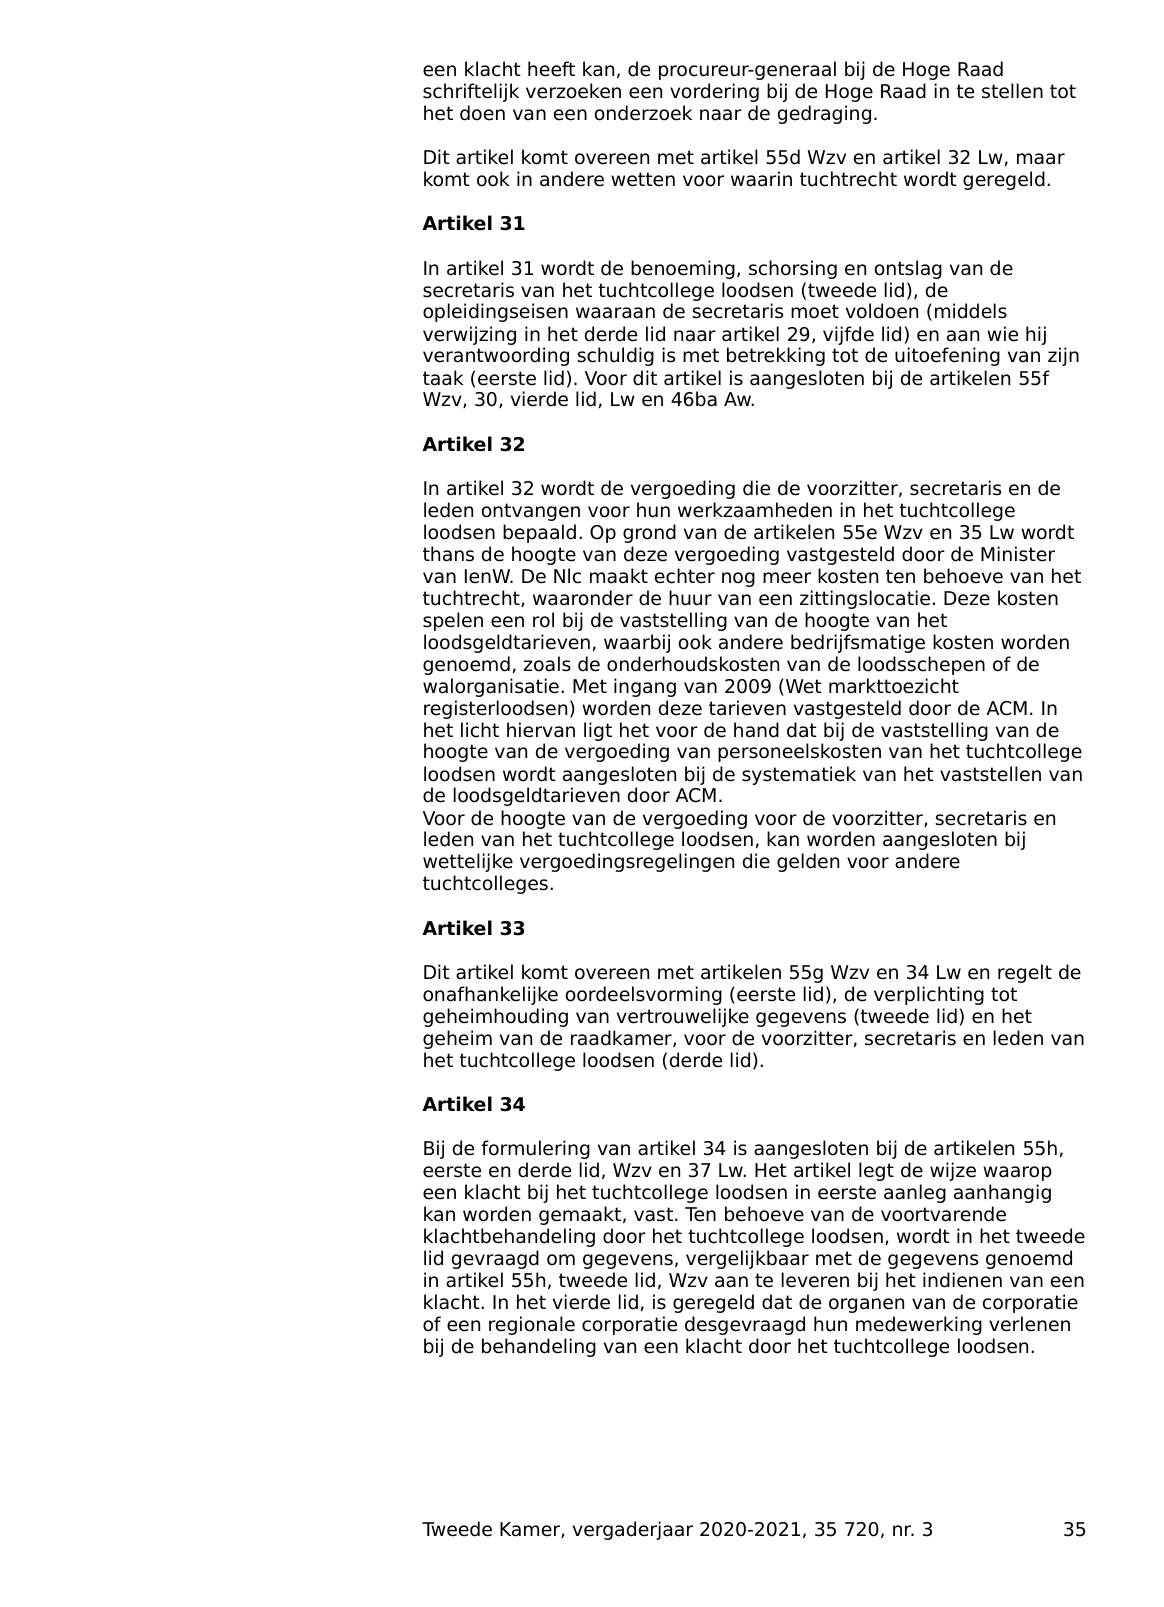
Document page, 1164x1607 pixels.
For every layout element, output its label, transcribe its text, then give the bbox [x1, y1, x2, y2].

text Dit artikel komt overeen met artikel 55d Wzv en artikel 32 Lw, maar komt ook in andere wetten voor waarin tuchtrecht wordt geregeld. [422, 147, 1087, 191]
text Voor de hoogte van de vergoeding voor de voorzitter, secretaris en leden van het tuchtcollege loodsen, kan worden aangesloten bij wettelijke vergoedingsregelingen die gelden voor andere tuchtcolleges. [422, 807, 1087, 895]
subtitle Artikel 33 [422, 917, 1087, 939]
text Bij de formulering van artikel 34 is aangesloten bij de artikelen 55h, eerste en derde lid, Wzv en 37 Lw. Het artikel legt de wijze waarop een klacht bij het tuchtcollege loodsen in eerste aanleg aanhangig kan worden gemaakt, vast. Ten behoeve van de voortvarende klachtbehandeling door het tuchtcollege loodsen, wordt in het tweede lid gevraagd om gegevens, vergelijkbaar met de gegevens genoemd in artikel 55h, tweede lid, Wzv aan te leveren bij het indienen van een klacht. In het vierde lid, is geregeld dat de organen van de corporatie of een regionale corporatie desgevraagd hun medewerking verlenen bij de behandeling van een klacht door het tuchtcollege loodsen. [422, 1138, 1087, 1358]
text een klacht heeft kan, de procureur-generaal bij de Hoge Raad schriftelijk verzoeken een vordering bij de Hoge Raad in te stellen tot het doen van een onderzoek naar de gedraging. [422, 59, 1087, 125]
subtitle Artikel 31 [422, 213, 1087, 235]
subtitle Artikel 32 [422, 433, 1087, 456]
text Dit artikel komt overeen met artikelen 55g Wzv en 34 Lw en regelt de onafhankelijke oordeelsvorming (eerste lid), de verplichting tot geheimhouding van vertrouwelijke gegevens (tweede lid) en het geheim van de raadkamer, voor de voorzitter, secretaris en leden van het tuchtcollege loodsen (derde lid). [422, 962, 1087, 1072]
subtitle Artikel 34 [422, 1094, 1087, 1116]
text In artikel 31 wordt de benoeming, schorsing en ontslag van de secretaris van het tuchtcollege loodsen (tweede lid), de opleidingseisen waaraan de secretaris moet voldoen (middels verwijzing in het derde lid naar artikel 29, vijfde lid) en aan wie hij verantwoording schuldig is met betrekking tot de uitoefening van zijn taak (eerste lid). Voor dit artikel is aangesloten bij de artikelen 55f Wzv, 30, vierde lid, Lw en 46ba Aw. [422, 257, 1087, 411]
text In artikel 32 wordt de vergoeding die de voorzitter, secretaris en de leden ontvangen voor hun werkzaamheden in het tuchtcollege loodsen bepaald. Op grond van de artikelen 55e Wzv en 35 Lw wordt thans de hoogte van deze vergoeding vastgesteld door de Minister van IenW. De Nlc maakt echter nog meer kosten ten behoeve van het tuchtrecht, waaronder de huur van een zittingslocatie. Deze kosten spelen een rol bij de vaststelling van de hoogte van het loodsgeldtarieven, waarbij ook andere bedrijfsmatige kosten worden genoemd, zoals de onderhoudskosten van de loodsschepen of de walorganisatie. Met ingang van 2009 (Wet markttoezicht registerloodsen) worden deze tarieven vastgesteld door de ACM. In het licht hiervan ligt het voor de hand dat bij de vaststelling van de hoogte van de vergoeding van personeelskosten van het tuchtcollege loodsen wordt aangesloten bij de systematiek van het vaststellen van de loodsgeldtarieven door ACM. [422, 478, 1087, 807]
